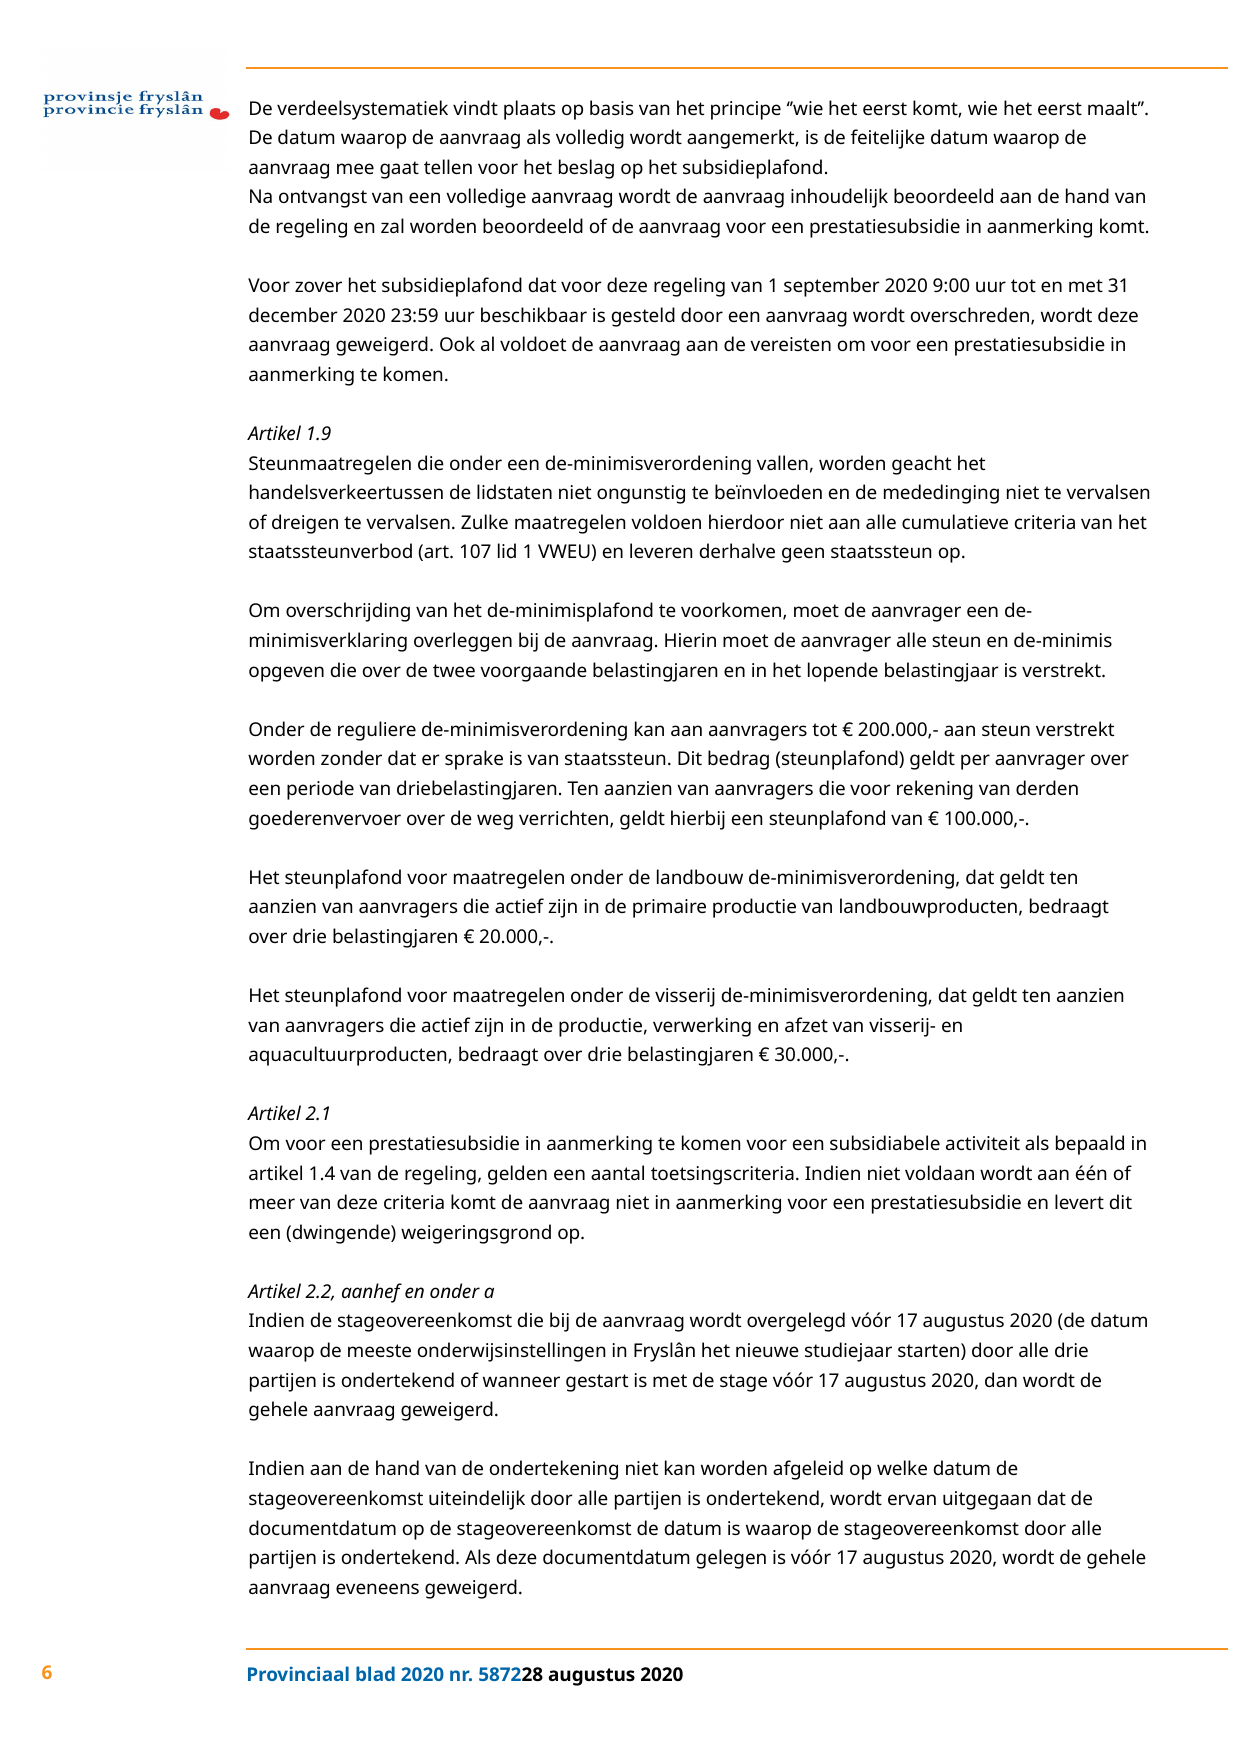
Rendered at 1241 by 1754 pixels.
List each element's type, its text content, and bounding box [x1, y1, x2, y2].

text Steunmaatregelen die onder een de-minimisverordening vallen, worden geacht het handelsverkeertussen de lidstaten niet ongunstig te beïnvloeden en de mededinging niet te vervalsen of dreigen te vervalsen. Zulke maatregelen voldoen hierdoor niet aan alle cumulatieve criteria van het staatssteunverbod (art. 107 lid 1 VWEU) en leveren derhalve geen staatssteun op. [248, 450, 1152, 564]
text Indien de stageovereenkomst die bij de aanvraag wordt overgelegd vóór 17 augustus 2020 (de datum waarop de meeste onderwijsinstellingen in Fryslân het nieuwe studiejaar starten) door alle drie partijen is ondertekend of wanneer gestart is met de stage vóór 17 augustus 2020, dan wordt de gehele aanvraag geweigerd. [248, 1308, 1152, 1422]
text Artikel 2.1 [248, 1101, 1152, 1126]
text Onder de reguliere de-minimisverordening kan aan aanvragers tot € 200.000,- aan steun verstrekt worden zonder dat er sprake is van staatssteun. Dit bedrag (steunplafond) geldt per aanvrager over een periode van driebelastingjaren. Ten aanzien van aanvragers die voor rekening van derden goederenvervoer over de weg verrichten, geldt hierbij een steunplafond van € 100.000,-. [248, 716, 1152, 831]
text Na ontvangst van een volledige aanvraag wordt de aanvraag inhoudelijk beoordeeld aan de hand van de regeling en zal worden beoordeeld of de aanvraag voor een prestatiesubsidie in aanmerking komt. [248, 183, 1152, 239]
picture [41, 47, 231, 172]
text Voor zover het subsidieplafond dat voor deze regeling van 1 september 2020 9:00 uur tot en met 31 december 2020 23:59 uur beschikbaar is gesteld door een aanvraag wordt overschreden, wordt deze aanvraag geweigerd. Ook al voldoet de aanvraag aan de vereisten om voor een prestatiesubsidie in aanmerking te komen. [248, 272, 1152, 387]
text Artikel 1.9 [248, 420, 1152, 446]
text Om overschrijding van het de-minimisplafond te voorkomen, moet de aanvrager een de-minimisverklaring overleggen bij de aanvraag. Hierin moet de aanvrager alle steun en de-minimis opgeven die over de twee voorgaande belastingjaren en in het lopende belastingjaar is verstrekt. [248, 598, 1152, 683]
text De verdeelsystematiek vindt plaats op basis van het principe ‘’wie het eerst komt, wie het eerst maalt’’. De datum waarop de aanvraag als volledig wordt aangemerkt, is de feitelijke datum waarop de aanvraag mee gaat tellen voor het beslag op het subsidieplafond. [248, 95, 1152, 180]
text Het steunplafond voor maatregelen onder de landbouw de-minimisverordening, dat geldt ten aanzien van aanvragers die actief zijn in de primaire productie van landbouwproducten, bedraagt over drie belastingjaren € 20.000,-. [248, 864, 1152, 949]
text Artikel 2.2, aanhef en onder a [248, 1278, 1152, 1304]
text Indien aan de hand van de ondertekening niet kan worden afgeleid op welke datum de stageovereenkomst uiteindelijk door alle partijen is ondertekend, wordt ervan uitgegaan dat de documentdatum op de stageovereenkomst de datum is waarop de stageovereenkomst door alle partijen is ondertekend. Als deze documentdatum gelegen is vóór 17 augustus 2020, wordt de gehele aanvraag eveneens geweigerd. [248, 1456, 1152, 1600]
text Het steunplafond voor maatregelen onder de visserij de-minimisverordening, dat geldt ten aanzien van aanvragers die actief zijn in de productie, verwerking en afzet van visserij- en aquacultuurproducten, bedraagt over drie belastingjaren € 30.000,-. [248, 982, 1152, 1067]
text Om voor een prestatiesubsidie in aanmerking te komen voor een subsidiabele activiteit als bepaald in artikel 1.4 van de regeling, gelden een aantal toetsingscriteria. Indien niet voldaan wordt aan één of meer van deze criteria komt de aanvraag niet in aanmerking voor een prestatiesubsidie en levert dit een (dwingende) weigeringsgrond op. [248, 1130, 1152, 1245]
